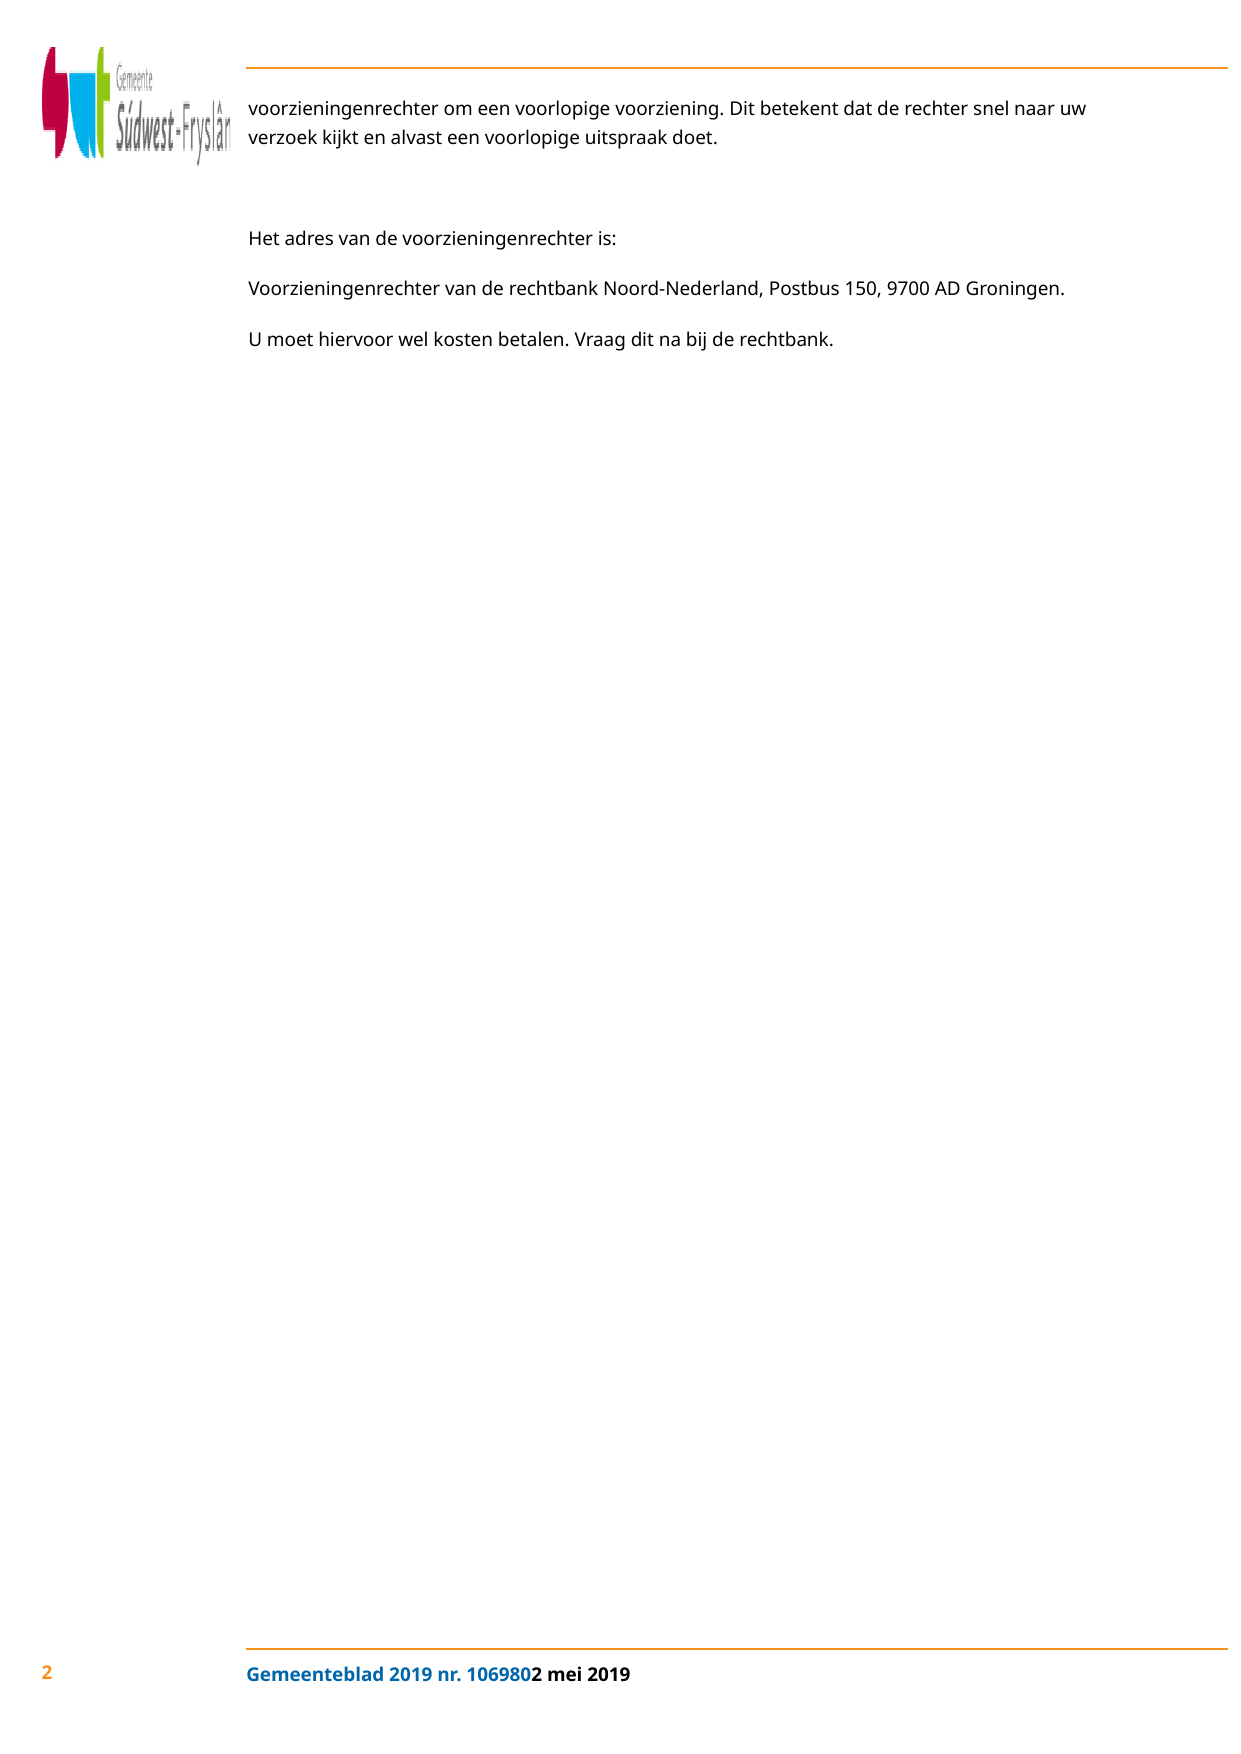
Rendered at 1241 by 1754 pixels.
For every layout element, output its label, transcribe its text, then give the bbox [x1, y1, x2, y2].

text Voorzieningenrechter van de rechtbank Noord-Nederland, Postbus 150, 9700 AD Groningen. [248, 276, 1152, 301]
text U moet hiervoor wel kosten betalen. Vraag dit na bij de rechtbank. [248, 326, 1152, 352]
picture [41, 47, 231, 172]
text voorzieningenrechter om een voorlopige voorziening. Dit betekent dat de rechter snel naar uw verzoek kijkt en alvast een voorlopige uitspraak doet. [248, 95, 1152, 150]
text Het adres van de voorzieningenrechter is: [248, 225, 1152, 251]
